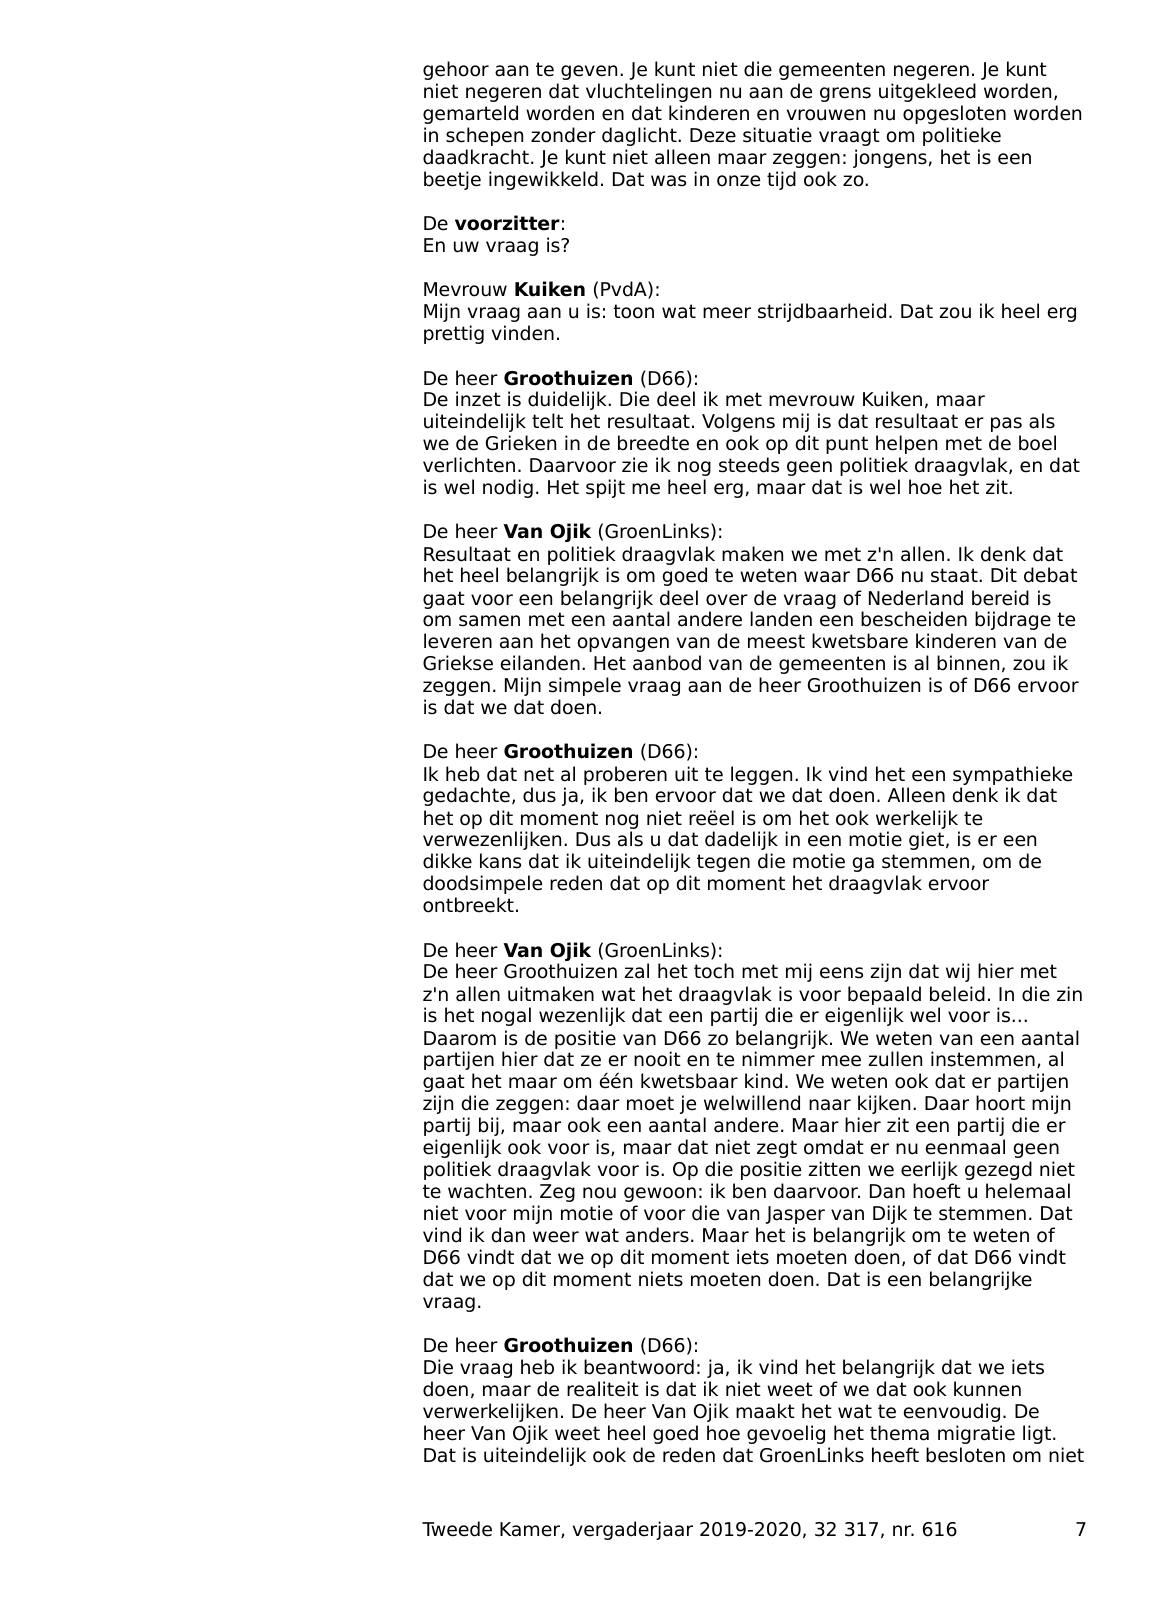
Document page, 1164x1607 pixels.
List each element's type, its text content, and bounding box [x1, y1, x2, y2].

text De heer Groothuizen (D66): [422, 741, 1087, 763]
text Mevrouw Kuiken (PvdA): [422, 279, 1087, 301]
text Die vraag heb ik beantwoord: ja, ik vind het belangrijk dat we iets doen, maar de realiteit is dat ik niet weet of we dat ook kunnen verwerkelijken. De heer Van Ojik maakt het wat te eenvoudig. De heer Van Ojik weet heel goed hoe gevoelig het thema migratie ligt. Dat is uiteindelijk ook de reden dat GroenLinks heeft besloten om niet [422, 1357, 1087, 1467]
text De heer Groothuizen (D66): [422, 1335, 1087, 1357]
text De heer Groothuizen zal het toch met mij eens zijn dat wij hier met z'n allen uitmaken wat het draagvlak is voor bepaald beleid. In die zin is het nogal wezenlijk dat een partij die er eigenlijk wel voor is... Daarom is de positie van D66 zo belangrijk. We weten van een aantal partijen hier dat ze er nooit en te nimmer mee zullen instemmen, al gaat het maar om één kwetsbaar kind. We weten ook dat er partijen zijn die zeggen: daar moet je welwillend naar kijken. Daar hoort mijn partij bij, maar ook een aantal andere. Maar hier zit een partij die er eigenlijk ook voor is, maar dat niet zegt omdat er nu eenmaal geen politiek draagvlak voor is. Op die positie zitten we eerlijk gezegd niet te wachten. Zeg nou gewoon: ik ben daarvoor. Dan hoeft u helemaal niet voor mijn motie of voor die van Jasper van Dijk te stemmen. Dat vind ik dan weer wat anders. Maar het is belangrijk om te weten of D66 vindt dat we op dit moment iets moeten doen, of dat D66 vindt dat we op dit moment niets moeten doen. Dat is een belangrijke vraag. [422, 961, 1087, 1313]
text De heer Groothuizen (D66): [422, 367, 1087, 389]
text De inzet is duidelijk. Die deel ik met mevrouw Kuiken, maar uiteindelijk telt het resultaat. Volgens mij is dat resultaat er pas als we de Grieken in de breedte en ook op dit punt helpen met de boel verlichten. Daarvoor zie ik nog steeds geen politiek draagvlak, en dat is wel nodig. Het spijt me heel erg, maar dat is wel hoe het zit. [422, 389, 1087, 499]
text Ik heb dat net al proberen uit te leggen. Ik vind het een sympathieke gedachte, dus ja, ik ben ervoor dat we dat doen. Alleen denk ik dat het op dit moment nog niet reëel is om het ook werkelijk te verwezenlijken. Dus als u dat dadelijk in een motie giet, is er een dikke kans dat ik uiteindelijk tegen die motie ga stemmen, om de doodsimpele reden dat op dit moment het draagvlak ervoor ontbreekt. [422, 763, 1087, 917]
text Mijn vraag aan u is: toon wat meer strijdbaarheid. Dat zou ik heel erg prettig vinden. [422, 301, 1087, 345]
text Resultaat en politiek draagvlak maken we met z'n allen. Ik denk dat het heel belangrijk is om goed te weten waar D66 nu staat. Dit debat gaat voor een belangrijk deel over de vraag of Nederland bereid is om samen met een aantal andere landen een bescheiden bijdrage te leveren aan het opvangen van de meest kwetsbare kinderen van de Griekse eilanden. Het aanbod van de gemeenten is al binnen, zou ik zeggen. Mijn simpele vraag aan de heer Groothuizen is of D66 ervoor is dat we dat doen. [422, 543, 1087, 719]
text De voorzitter: [422, 213, 1087, 235]
text De heer Van Ojik (GroenLinks): [422, 521, 1087, 543]
text De heer Van Ojik (GroenLinks): [422, 939, 1087, 961]
text En uw vraag is? [422, 235, 1087, 257]
text gehoor aan te geven. Je kunt niet die gemeenten negeren. Je kunt niet negeren dat vluchtelingen nu aan de grens uitgekleed worden, gemarteld worden en dat kinderen en vrouwen nu opgesloten worden in schepen zonder daglicht. Deze situatie vraagt om politieke daadkracht. Je kunt niet alleen maar zeggen: jongens, het is een beetje ingewikkeld. Dat was in onze tijd ook zo. [422, 59, 1087, 191]
